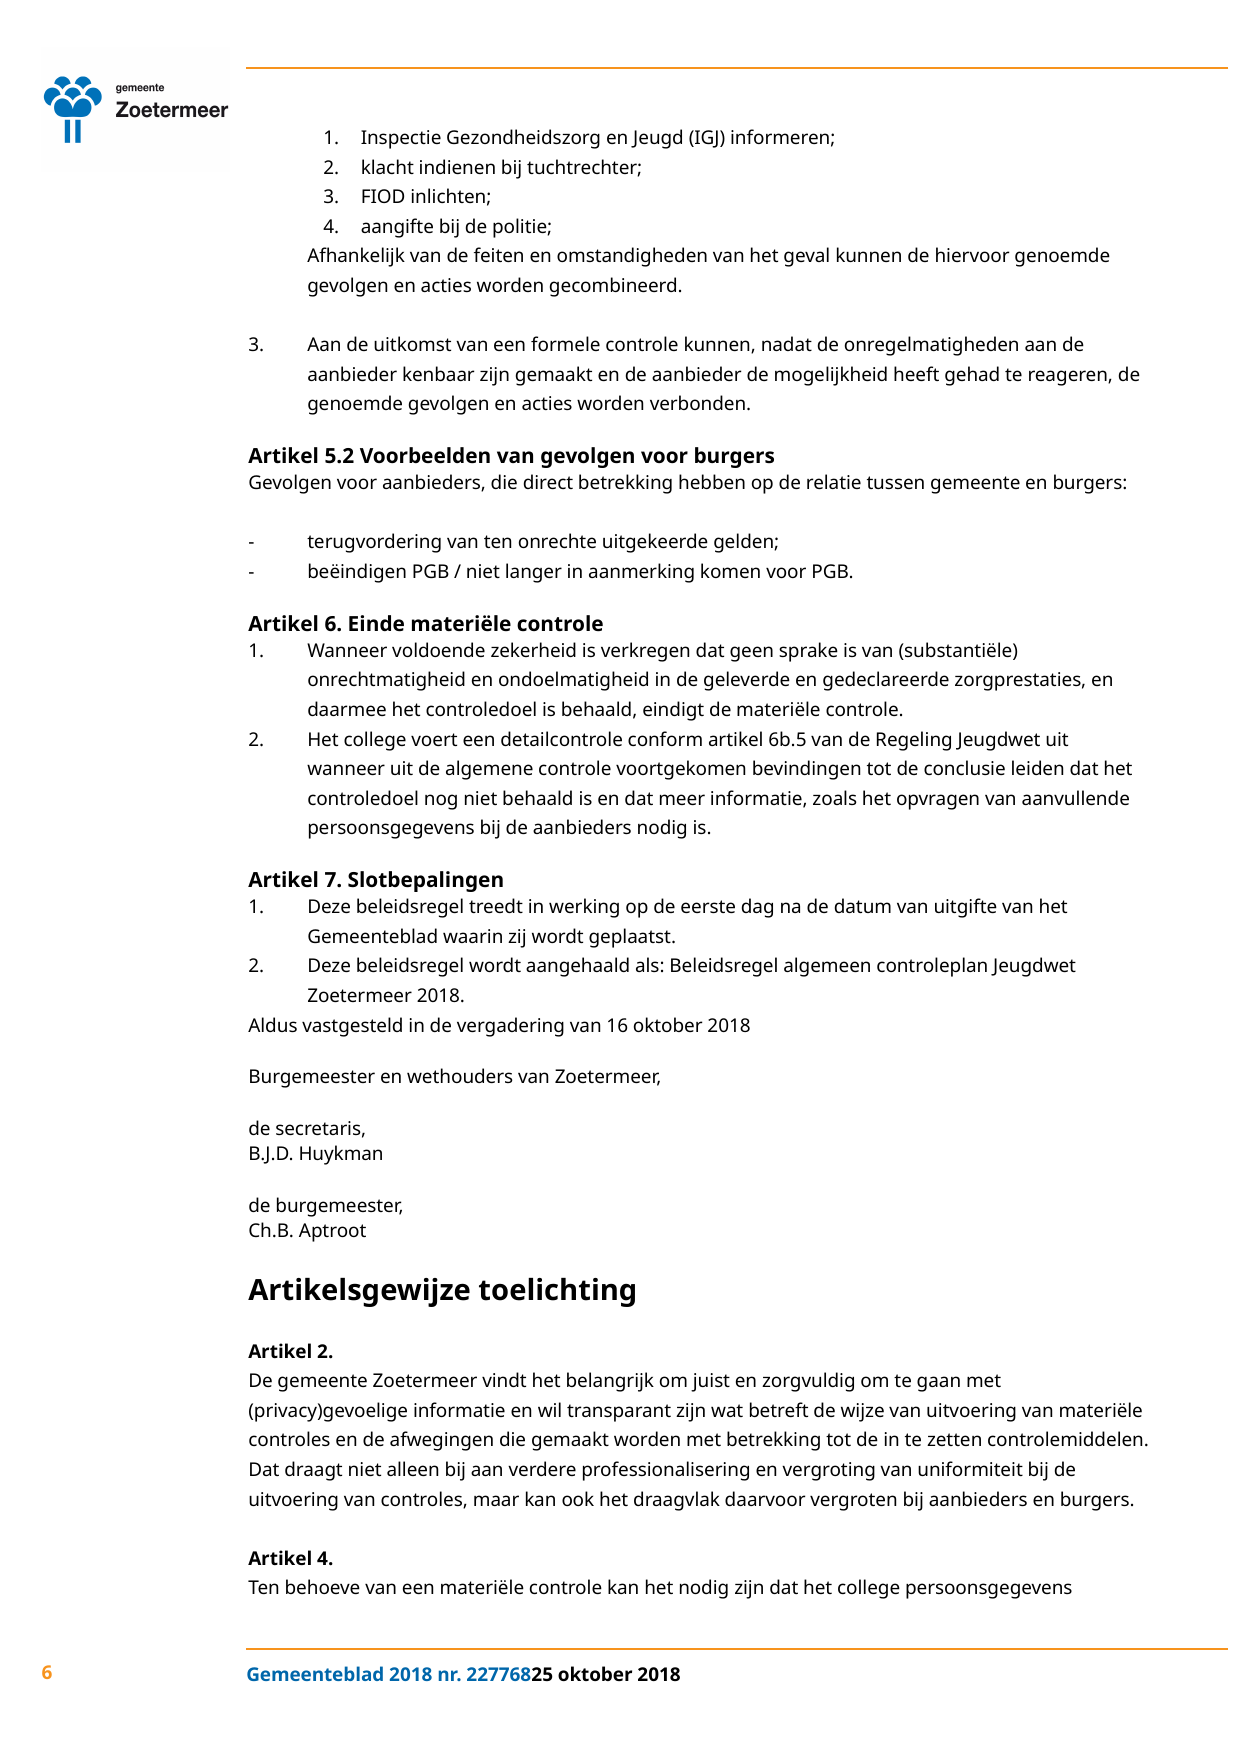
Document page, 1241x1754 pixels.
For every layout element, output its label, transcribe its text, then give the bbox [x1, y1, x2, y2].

text Ten behoeve van een materiële controle kan het nodig zijn dat het college persoonsgegevens [248, 1574, 1152, 1600]
text Aldus vastgesteld in de vergadering van 16 oktober 2018 [248, 1012, 1152, 1037]
text Gevolgen voor aanbieders, die direct betrekking hebben op de relatie tussen gemeente en burgers: [248, 469, 1152, 495]
picture [41, 47, 231, 172]
list Inspectie Gezondheidszorg en Jeugd (IGJ) informeren; [323, 124, 1152, 150]
list Aan de uitkomst van een formele controle kunnen, nadat de onregelmatigheden aan de aanbieder kenbaar zijn gemaakt en de aanbieder de mogelijkheid heeft gehad te reageren, de genoemde gevolgen en acties worden verbonden. [248, 331, 1152, 416]
text Artikel 4. [248, 1545, 1152, 1571]
list Deze beleidsregel wordt aangehaald als: Beleidsregel algemeen controleplan Jeugdwet Zoetermeer 2018. [248, 953, 1152, 1008]
list Het college voert een detailcontrole conform artikel 6b.5 van de Regeling Jeugdwet uit wanneer uit de algemene controle voortgekomen bevindingen tot de conclusie leiden dat het controledoel nog niet behaald is en dat meer informatie, zoals het opvragen van aanvullende persoonsgegevens bij de aanbieders nodig is. [248, 726, 1152, 840]
list klacht indienen bij tuchtrechter; [323, 154, 1152, 180]
list FIOD inlichten; [323, 183, 1152, 209]
text Ch.B. Aptroot [248, 1218, 1152, 1243]
list Afhankelijk van de feiten en omstandigheden van het geval kunnen de hiervoor genoemde gevolgen en acties worden gecombineerd. [248, 243, 1152, 298]
text Artikel 2. [248, 1338, 1152, 1364]
text de secretaris, [248, 1115, 1152, 1140]
text Artikelsgewijze toelichting [248, 1269, 1152, 1309]
text Artikel 5.2 Voorbeelden van gevolgen voor burgers [248, 441, 1152, 469]
list terugvordering van ten onrechte uitgekeerde gelden; [248, 529, 1152, 554]
list beëindigen PGB / niet langer in aanmerking komen voor PGB. [248, 558, 1152, 584]
text De gemeente Zoetermeer vindt het belangrijk om juist en zorgvuldig om te gaan met (privacy)gevoelige informatie en wil transparant zijn wat betreft de wijze van uitvoering van materiële controles en de afwegingen die gemaakt worden met betrekking tot de in te zetten controlemiddelen. Dat draagt niet alleen bij aan verdere professionalisering en vergroting van uniformiteit bij de uitvoering van controles, maar kan ook het draagvlak daarvoor vergroten bij aanbieders en burgers. [248, 1367, 1152, 1512]
text Artikel 6. Einde materiële controle [248, 609, 1152, 637]
text Artikel 7. Slotbepalingen [248, 865, 1152, 893]
list aangifte bij de politie; [323, 213, 1152, 239]
text Burgemeester en wethouders van Zoetermeer, [248, 1063, 1152, 1089]
text B.J.D. Huykman [248, 1140, 1152, 1166]
text de burgemeester, [248, 1192, 1152, 1218]
list Deze beleidsregel treedt in werking op de eerste dag na de datum van uitgifte van het Gemeenteblad waarin zij wordt geplaatst. [248, 893, 1152, 949]
list Wanneer voldoende zekerheid is verkregen dat geen sprake is van (substantiële) onrechtmatigheid en ondoelmatigheid in de geleverde en gedeclareerde zorgprestaties, en daarmee het controledoel is behaald, eindigt de materiële controle. [248, 637, 1152, 722]
